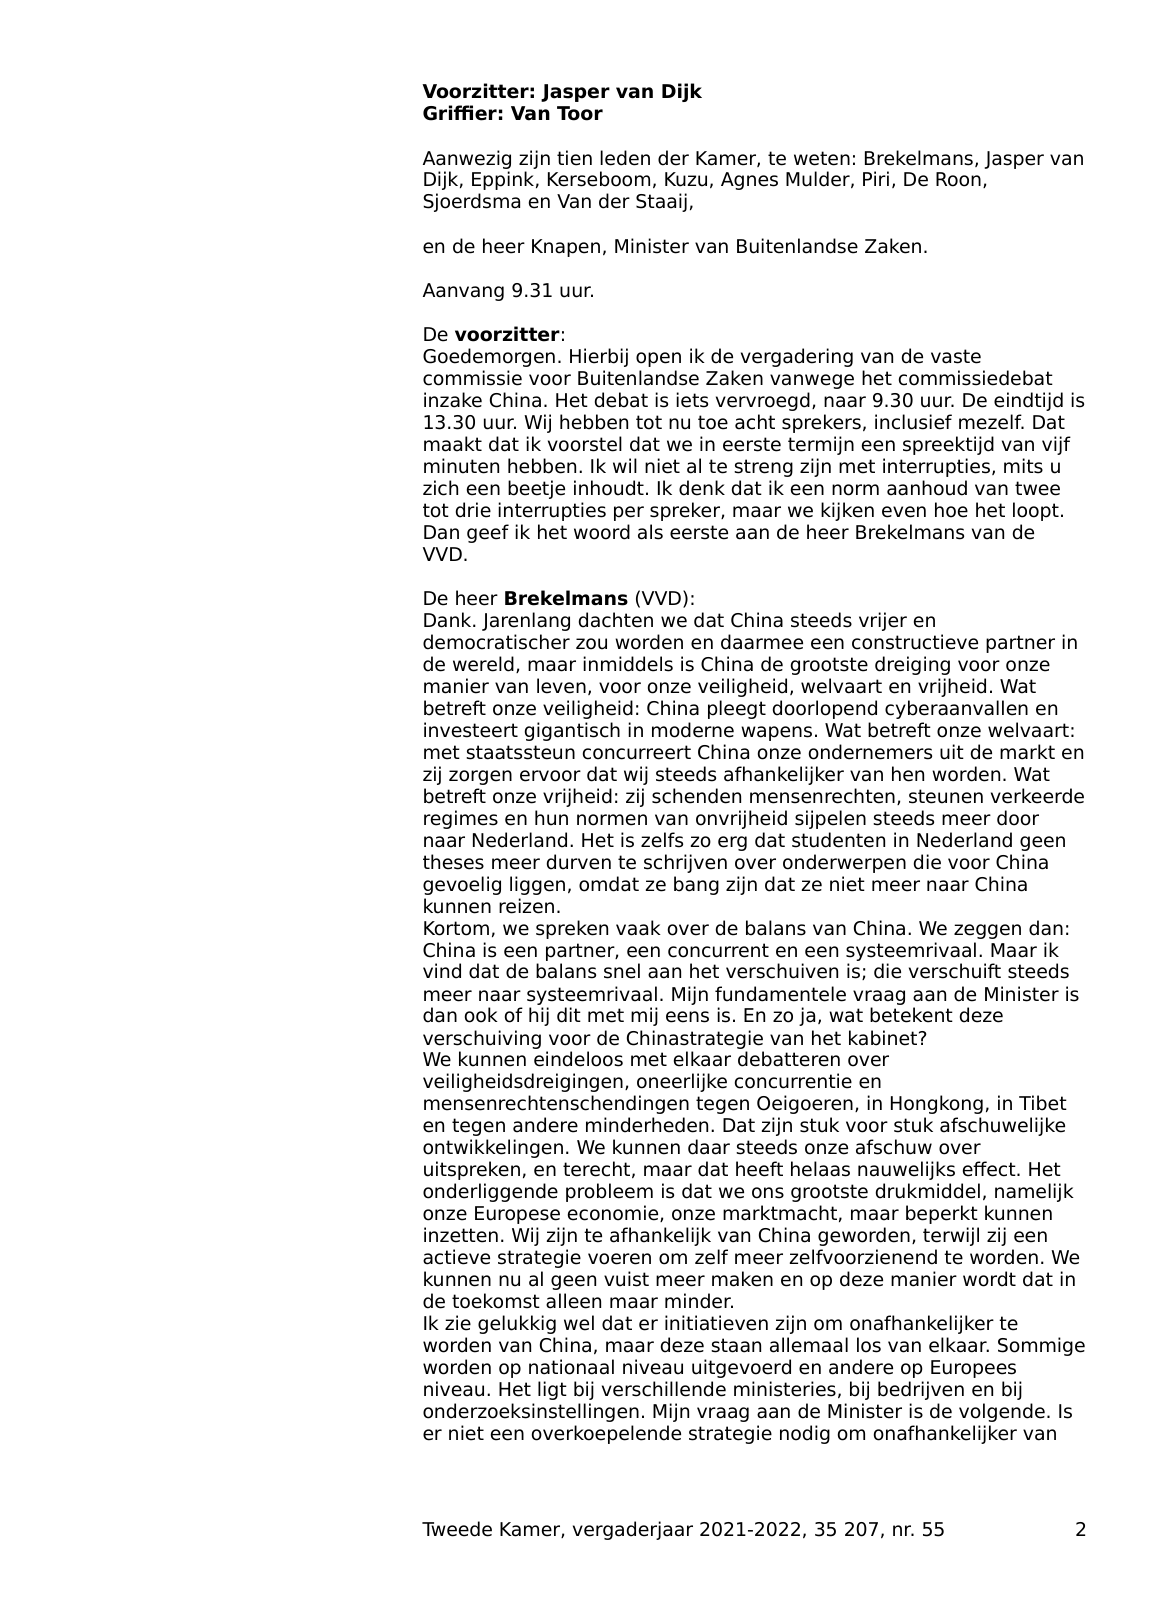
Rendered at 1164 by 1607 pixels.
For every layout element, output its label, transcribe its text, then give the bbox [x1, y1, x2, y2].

text Aanvang 9.31 uur. [422, 280, 1087, 302]
text Aanwezig zijn tien leden der Kamer, te weten: Brekelmans, Jasper van Dijk, Eppink, Kerseboom, Kuzu, Agnes Mulder, Piri, De Roon, Sjoerdsma en Van der Staaij, [422, 147, 1087, 213]
text Dank. Jarenlang dachten we dat China steeds vrijer en democratischer zou worden en daarmee een constructieve partner in de wereld, maar inmiddels is China de grootste dreiging voor onze manier van leven, voor onze veiligheid, welvaart en vrijheid. Wat betreft onze veiligheid: China pleegt doorlopend cyberaanvallen en investeert gigantisch in moderne wapens. Wat betreft onze welvaart: met staatssteun concurreert China onze ondernemers uit de markt en zij zorgen ervoor dat wij steeds afhankelijker van hen worden. Wat betreft onze vrijheid: zij schenden mensenrechten, steunen verkeerde regimes en hun normen van onvrijheid sijpelen steeds meer door naar Nederland. Het is zelfs zo erg dat studenten in Nederland geen theses meer durven te schrijven over onderwerpen die voor China gevoelig liggen, omdat ze bang zijn dat ze niet meer naar China kunnen reizen. [422, 610, 1087, 917]
text De voorzitter: [422, 324, 1087, 346]
text De heer Brekelmans (VVD): [422, 588, 1087, 610]
text Kortom, we spreken vaak over de balans van China. We zeggen dan: China is een partner, een concurrent en een systeemrivaal. Maar ik vind dat de balans snel aan het verschuiven is; die verschuift steeds meer naar systeemrivaal. Mijn fundamentele vraag aan de Minister is dan ook of hij dit met mij eens is. En zo ja, wat betekent deze verschuiving voor de Chinastrategie van het kabinet? [422, 917, 1087, 1049]
text Ik zie gelukkig wel dat er initiatieven zijn om onafhankelijker te worden van China, maar deze staan allemaal los van elkaar. Sommige worden op nationaal niveau uitgevoerd en andere op Europees niveau. Het ligt bij verschillende ministeries, bij bedrijven en bij onderzoeksinstellingen. Mijn vraag aan de Minister is de volgende. Is er niet een overkoepelende strategie nodig om onafhankelijker van [422, 1313, 1087, 1445]
text Griffier: Van Toor [422, 103, 1087, 125]
text We kunnen eindeloos met elkaar debatteren over veiligheidsdreigingen, oneerlijke concurrentie en mensenrechtenschendingen tegen Oeigoeren, in Hongkong, in Tibet en tegen andere minderheden. Dat zijn stuk voor stuk afschuwelijke ontwikkelingen. We kunnen daar steeds onze afschuw over uitspreken, en terecht, maar dat heeft helaas nauwelijks effect. Het onderliggende probleem is dat we ons grootste drukmiddel, namelijk onze Europese economie, onze marktmacht, maar beperkt kunnen inzetten. Wij zijn te afhankelijk van China geworden, terwijl zij een actieve strategie voeren om zelf meer zelfvoorzienend te worden. We kunnen nu al geen vuist meer maken en op deze manier wordt dat in de toekomst alleen maar minder. [422, 1049, 1087, 1313]
text Goedemorgen. Hierbij open ik de vergadering van de vaste commissie voor Buitenlandse Zaken vanwege het commissiedebat inzake China. Het debat is iets vervroegd, naar 9.30 uur. De eindtijd is 13.30 uur. Wij hebben tot nu toe acht sprekers, inclusief mezelf. Dat maakt dat ik voorstel dat we in eerste termijn een spreektijd van vijf minuten hebben. Ik wil niet al te streng zijn met interrupties, mits u zich een beetje inhoudt. Ik denk dat ik een norm aanhoud van twee tot drie interrupties per spreker, maar we kijken even hoe het loopt. Dan geef ik het woord als eerste aan de heer Brekelmans van de VVD. [422, 346, 1087, 566]
text Voorzitter: Jasper van Dijk [422, 81, 1087, 103]
text en de heer Knapen, Minister van Buitenlandse Zaken. [422, 236, 1087, 257]
